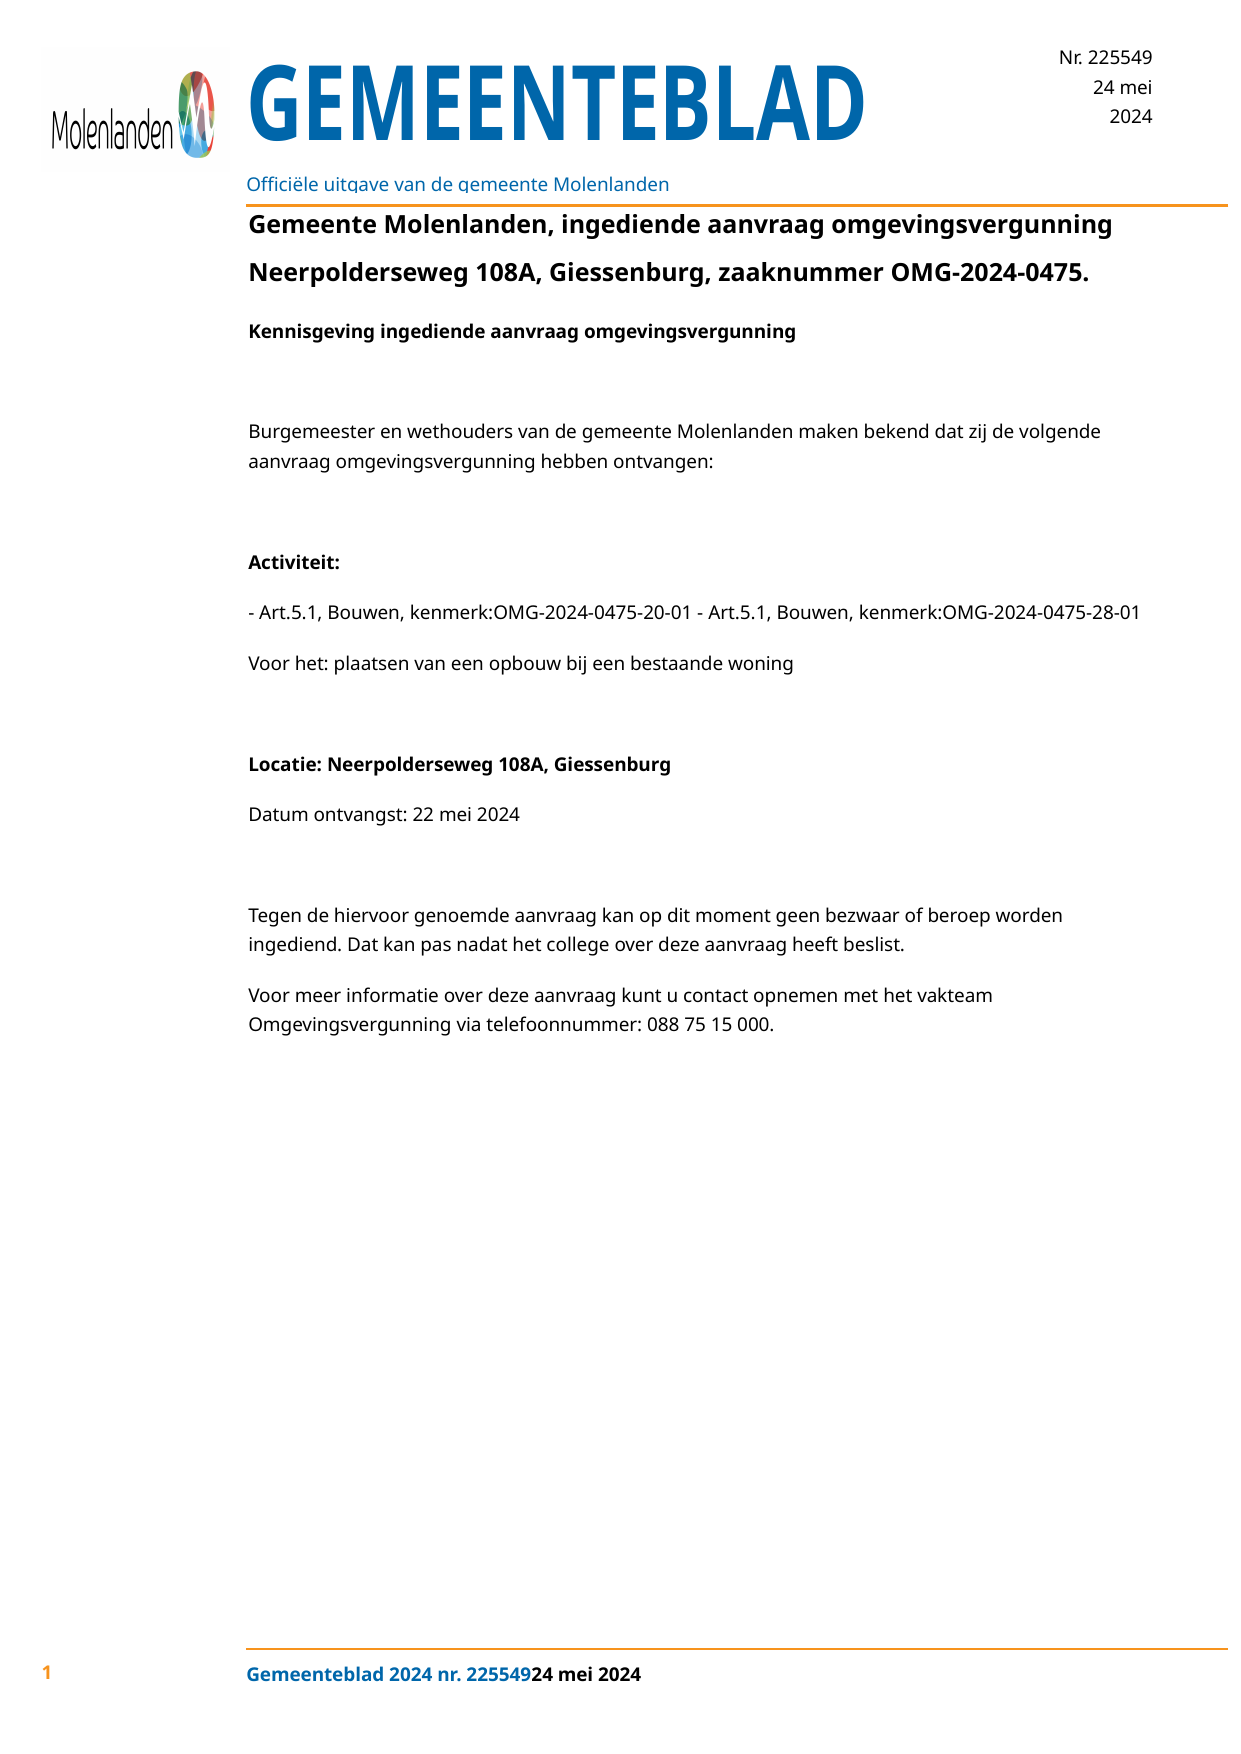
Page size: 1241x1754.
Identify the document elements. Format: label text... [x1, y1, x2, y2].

text Kennisgeving ingediende aanvraag omgevingsvergunning [248, 318, 1152, 344]
text Datum ontvangst: 22 mei 2024 [248, 801, 1152, 827]
text - Art.5.1, Bouwen, kenmerk:OMG-2024-0475-20-01 - Art.5.1, Bouwen, kenmerk:OMG-2024-0475-28-01 [248, 599, 1152, 625]
text Voor het: plaatsen van een opbouw bij een bestaande woning [248, 650, 1152, 676]
text Tegen de hiervoor genoemde aanvraag kan op dit moment geen bezwaar of beroep worden ingediend. Dat kan pas nadat het college over deze aanvraag heeft beslist. [248, 902, 1152, 957]
picture [41, 47, 231, 172]
text Voor meer informatie over deze aanvraag kunt u contact opnemen met het vakteam Omgevingsvergunning via telefoonnummer: 088 75 15 000. [248, 982, 1152, 1037]
text Burgemeester en wethouders van de gemeente Molenlanden maken bekend dat zij de volgende aanvraag omgevingsvergunning hebben ontvangen: [248, 419, 1152, 474]
text Locatie: Neerpolderseweg 108A, Giessenburg [248, 751, 1152, 777]
text Gemeente Molenlanden, ingediende aanvraag omgevingsvergunning Neerpolderseweg 108A, Giessenburg, zaaknummer OMG-2024-0475. [248, 207, 1152, 288]
text Activiteit: [248, 549, 1152, 575]
